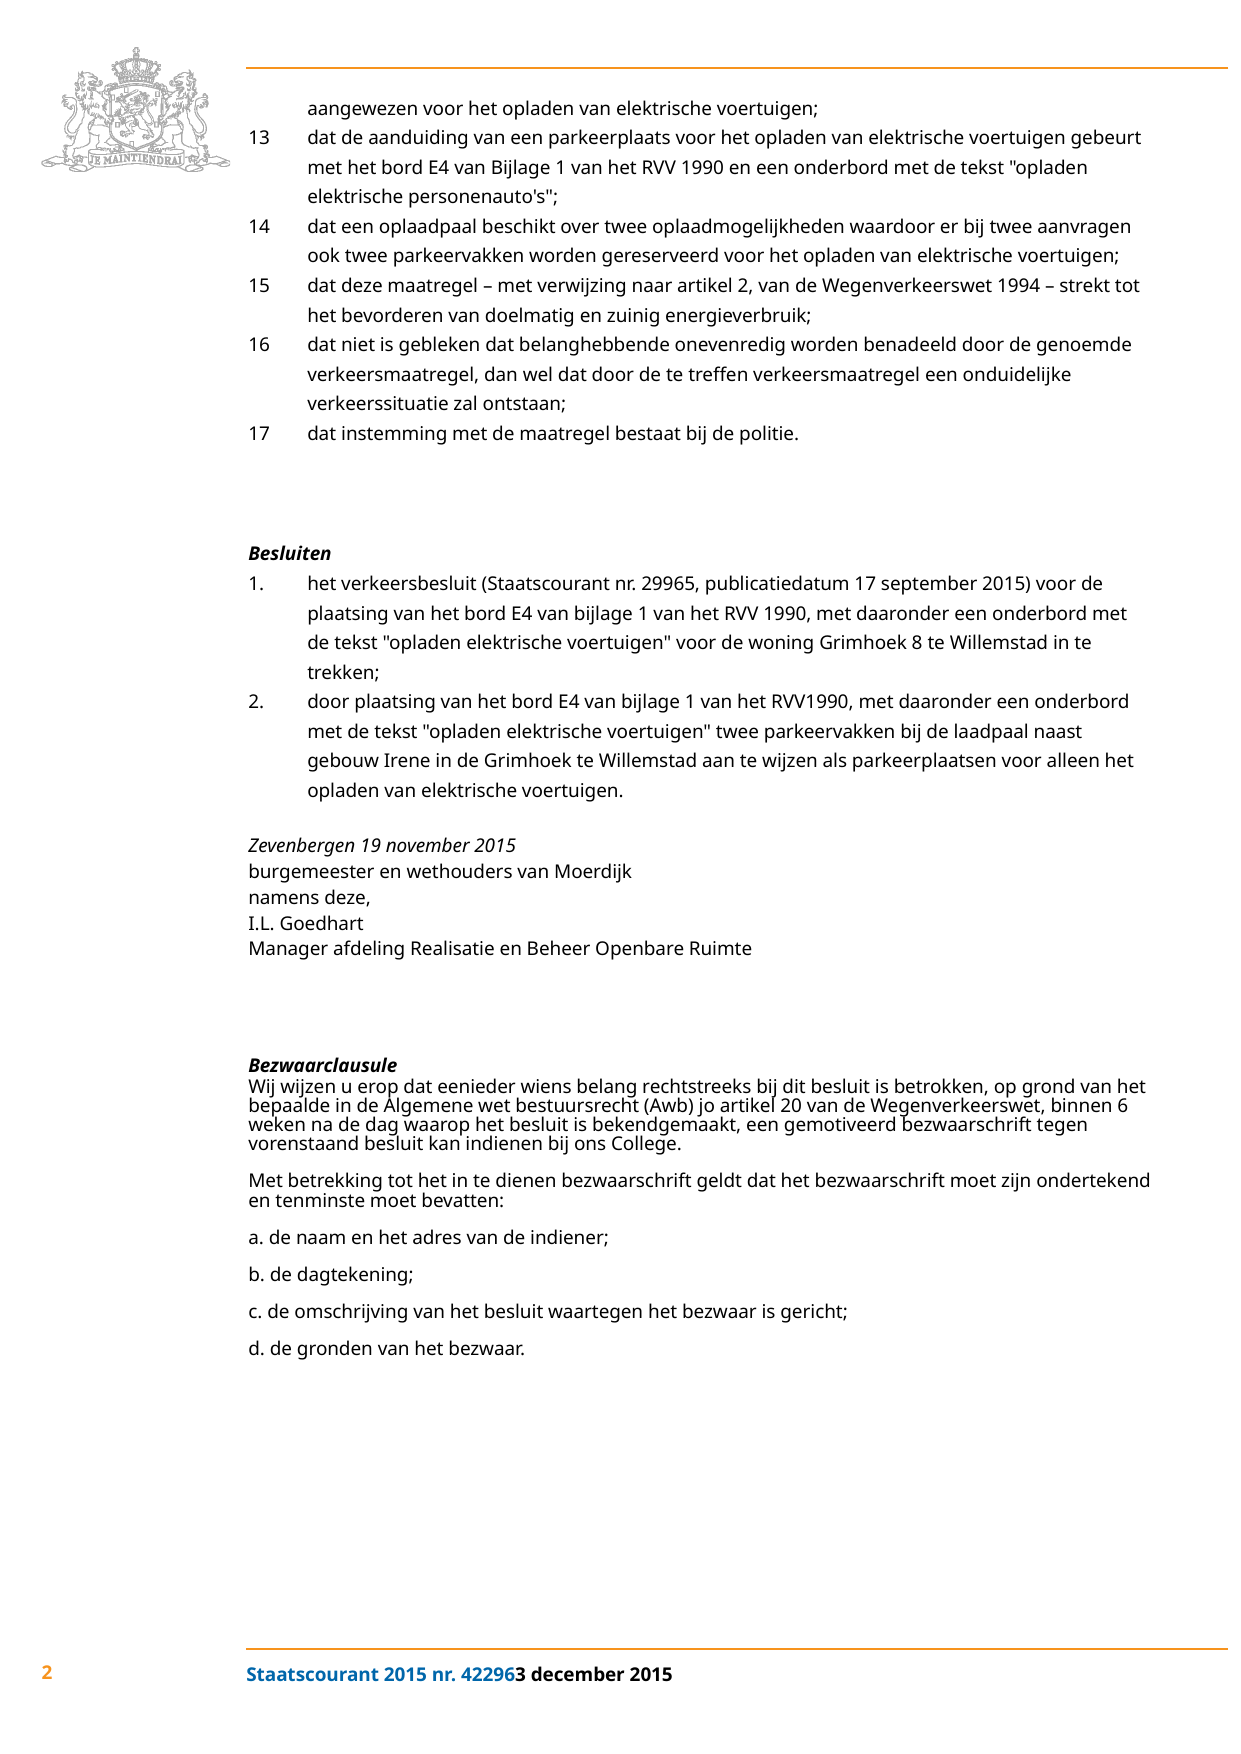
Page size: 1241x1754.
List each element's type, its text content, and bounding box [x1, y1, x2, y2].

text Zevenbergen 19 november 2015 [248, 832, 1152, 858]
text Manager afdeling Realisatie en Beheer Openbare Ruimte [248, 935, 1152, 961]
list aangewezen voor het opladen van elektrische voertuigen; [248, 95, 1152, 121]
text Met betrekking tot het in te dienen bezwaarschrift geldt dat het bezwaarschrift moet zijn ondertekend en tenminste moet bevatten: [248, 1172, 1152, 1211]
list het verkeersbesluit (Staatscourant nr. 29965, publicatiedatum 17 september 2015) voor de plaatsing van het bord E4 van bijlage 1 van het RVV 1990, met daaronder een onderbord met de tekst "opladen elektrische voertuigen" voor de woning Grimhoek 8 te Willemstad in te trekken; [248, 570, 1152, 684]
text I.L. Goedhart [248, 910, 1152, 935]
text d. de gronden van het bezwaar. [248, 1339, 1152, 1359]
list dat de aanduiding van een parkeerplaats voor het opladen van elektrische voertuigen gebeurt met het bord E4 van Bijlage 1 van het RVV 1990 en een onderbord met de tekst "opladen elektrische personenauto's"; [248, 124, 1152, 209]
text Wij wijzen u erop dat eenieder wiens belang rechtstreeks bij dit besluit is betrokken, op grond van het bepaalde in de Algemene wet bestuursrecht (Awb) jo artikel 20 van de Wegenverkeerswet, binnen 6 weken na de dag waarop het besluit is bekendgemaakt, een gemotiveerd bezwaarschrift tegen vorenstaand besluit kan indienen bij ons College. [248, 1078, 1152, 1155]
text Besluiten [248, 541, 1152, 566]
text burgemeester en wethouders van Moerdijk [248, 858, 1152, 884]
list dat deze maatregel – met verwijzing naar artikel 2, van de Wegenverkeerswet 1994 – strekt tot het bevorderen van doelmatig en zuinig energieverbruik; [248, 272, 1152, 328]
text b. de dagtekening; [248, 1266, 1152, 1285]
text Bezwaarclausule [248, 1052, 1152, 1078]
text a. de naam en het adres van de indiener; [248, 1229, 1152, 1248]
text c. de omschrijving van het besluit waartegen het bezwaar is gericht; [248, 1303, 1152, 1322]
text namens deze, [248, 884, 1152, 910]
list door plaatsing van het bord E4 van bijlage 1 van het RVV1990, met daaronder een onderbord met de tekst "opladen elektrische voertuigen" twee parkeervakken bij de laadpaal naast gebouw Irene in de Grimhoek te Willemstad aan te wijzen als parkeerplaatsen voor alleen het opladen van elektrische voertuigen. [248, 688, 1152, 803]
list dat een oplaadpaal beschikt over twee oplaadmogelijkheden waardoor er bij twee aanvragen ook twee parkeervakken worden gereserveerd voor het opladen van elektrische voertuigen; [248, 213, 1152, 268]
list dat niet is gebleken dat belanghebbende onevenredig worden benadeeld door de genoemde verkeersmaatregel, dan wel dat door de te treffen verkeersmaatregel een onduidelijke verkeerssituatie zal ontstaan; [248, 331, 1152, 416]
list dat instemming met de maatregel bestaat bij de politie. [248, 420, 1152, 446]
picture [41, 47, 231, 172]
